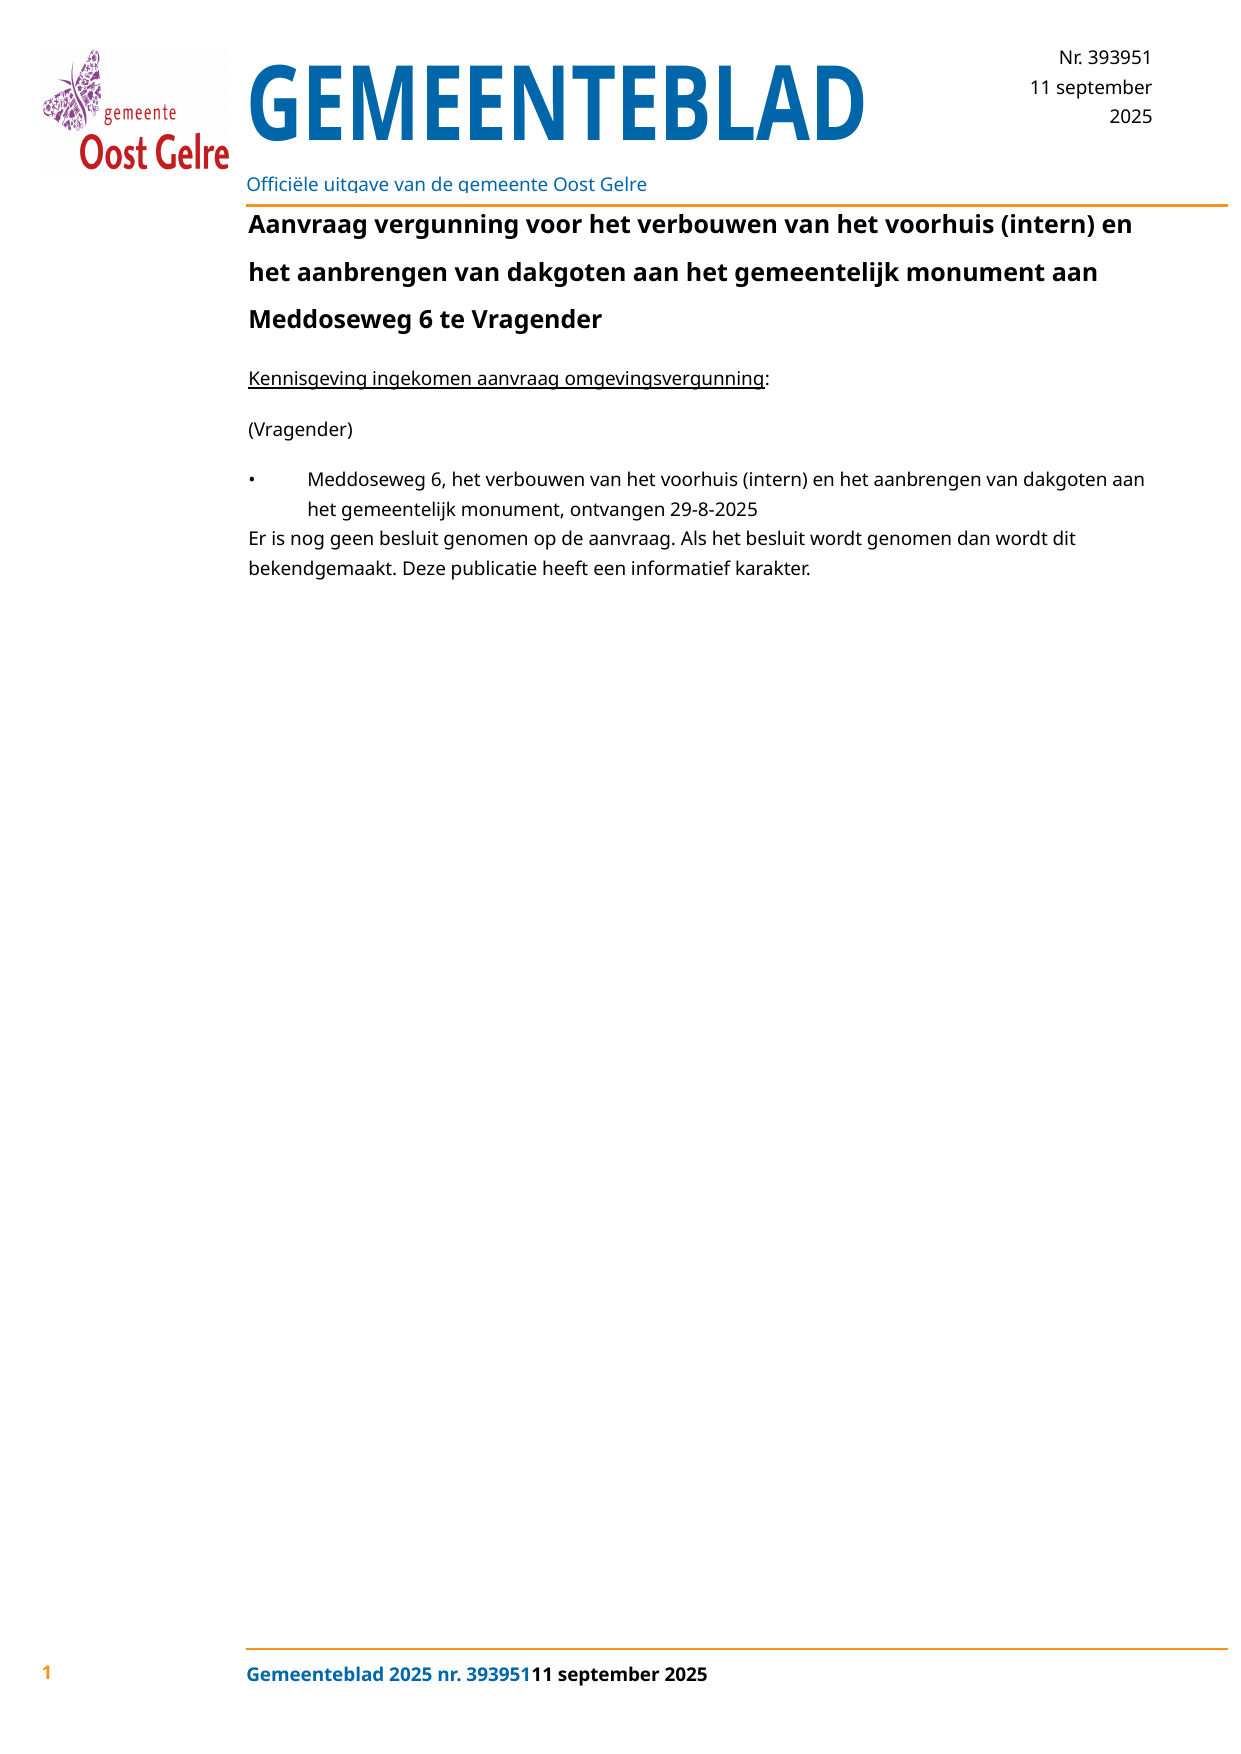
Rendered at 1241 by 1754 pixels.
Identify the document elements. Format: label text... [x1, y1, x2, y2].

picture [41, 47, 231, 172]
text Aanvraag vergunning voor het verbouwen van het voorhuis (intern) en het aanbrengen van dakgoten aan het gemeentelijk monument aan Meddoseweg 6 te Vragender [248, 207, 1152, 336]
list Meddoseweg 6, het verbouwen van het voorhuis (intern) en het aanbrengen van dakgoten aan het gemeentelijk monument, ontvangen 29-8-2025 [248, 466, 1152, 522]
text Er is nog geen besluit genomen op de aanvraag. Als het besluit wordt genomen dan wordt dit bekendgemaakt. Deze publicatie heeft een informatief karakter. [248, 526, 1152, 581]
text Kennisgeving ingekomen aanvraag omgevingsvergunning: [248, 366, 1152, 391]
text (Vragender) [248, 416, 1152, 442]
